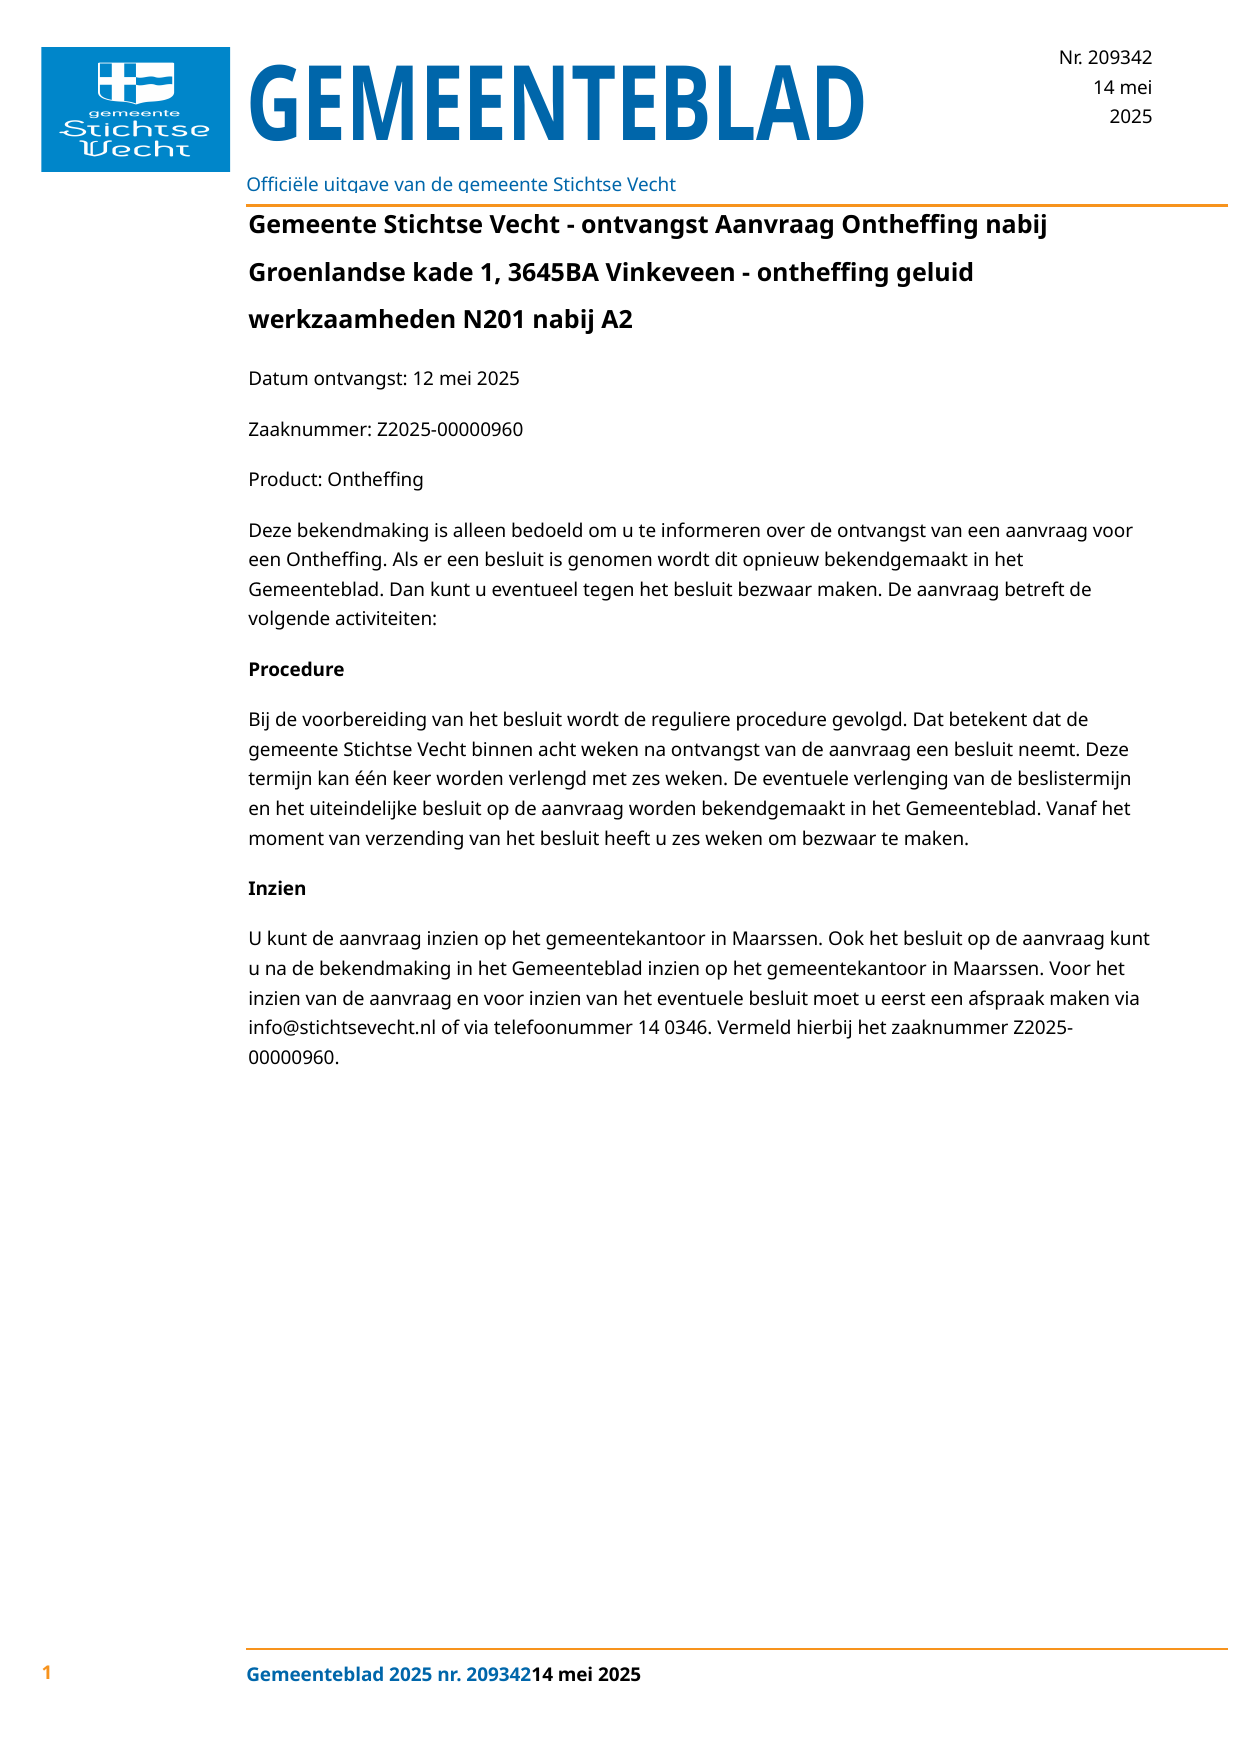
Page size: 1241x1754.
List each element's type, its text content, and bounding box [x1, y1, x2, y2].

text Product: Ontheffing [248, 466, 1152, 492]
text Procedure [248, 656, 1152, 682]
text Zaaknummer: Z2025-00000960 [248, 416, 1152, 442]
text U kunt de aanvraag inzien op het gemeentekantoor in Maarssen. Ook het besluit op de aanvraag kunt u na de bekendmaking in het Gemeenteblad inzien op het gemeentekantoor in Maarssen. Voor het inzien van de aanvraag en voor inzien van het eventuele besluit moet u eerst een afspraak maken via info@stichtsevecht.nl of via telefoonummer 14 0346. Vermeld hierbij het zaaknummer Z2025-00000960. [248, 926, 1152, 1069]
text Datum ontvangst: 12 mei 2025 [248, 366, 1152, 391]
picture [99, 63, 135, 101]
text Inzien [248, 875, 1152, 901]
text Gemeente Stichtse Vecht - ontvangst Aanvraag Ontheffing nabij Groenlandse kade 1, 3645BA Vinkeveen - ontheffing geluid werkzaamheden N201 nabij A2 [248, 207, 1152, 336]
text Deze bekendmaking is alleen bedoeld om u te informeren over de ontvangst van een aanvraag voor een Ontheffing. Als er een besluit is genomen wordt dit opnieuw bekendgemaakt in het Gemeenteblad. Dan kunt u eventueel tegen het besluit bezwaar maken. De aanvraag betreft de volgende activiteiten: [248, 517, 1152, 631]
picture [137, 63, 174, 103]
text Bij de voorbereiding van het besluit wordt de reguliere procedure gevolgd. Dat betekent dat de gemeente Stichtse Vecht binnen acht weken na ontvangst van de aanvraag een besluit neemt. Deze termijn kan één keer worden verlengd met zes weken. De eventuele verlenging van de beslistermijn en het uiteindelijke besluit op de aanvraag worden bekendgemaakt in het Gemeenteblad. Vanaf het moment van verzending van het besluit heeft u zes weken om bezwaar te maken. [248, 706, 1152, 850]
